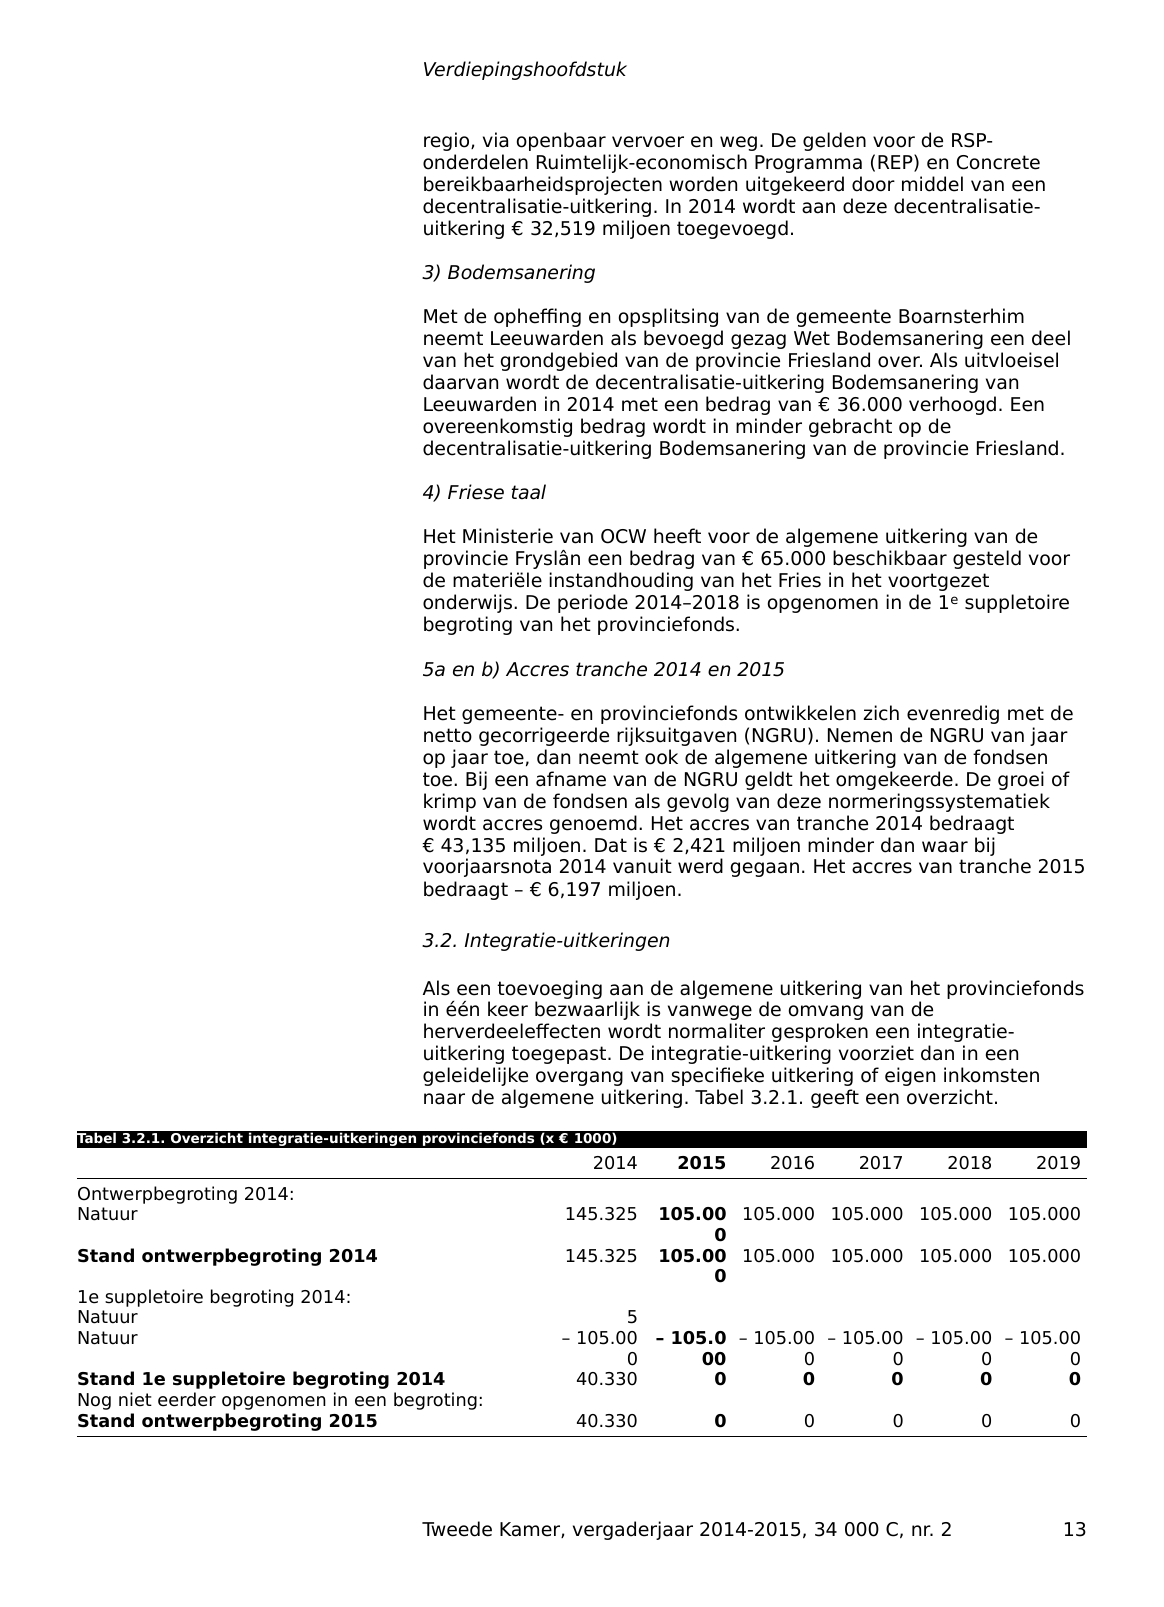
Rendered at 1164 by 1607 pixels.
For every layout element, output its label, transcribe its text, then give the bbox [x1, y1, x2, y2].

table_cell 2017 [821, 1148, 909, 1178]
table_cell [909, 1308, 998, 1328]
table_cell 2016 [732, 1148, 821, 1178]
subtitle 5a en b) Accres tranche 2014 en 2015 [422, 658, 1087, 680]
table_cell 0 [998, 1411, 1087, 1436]
table_cell – 105.000 [909, 1328, 998, 1369]
table_cell [909, 1287, 998, 1307]
table_cell [555, 1287, 644, 1307]
table_cell 145.325 [555, 1204, 644, 1246]
table_cell [644, 1308, 732, 1328]
table_cell 0 [821, 1411, 909, 1436]
text regio, via openbaar vervoer en weg. De gelden voor de RSP-onderdelen Ruimtelijk-economisch Programma (REP) en Concrete bereikbaarheidsprojecten worden uitgekeerd door middel van een decentralisatie-uitkering. In 2014 wordt aan deze decentralisatie-uitkering € 32,519 miljoen toegevoegd. [422, 130, 1087, 240]
table_cell [732, 1179, 821, 1204]
text Het Ministerie van OCW heeft voor de algemene uitkering van de provincie Fryslân een bedrag van € 65.000 beschikbaar gesteld voor de materiële instandhouding van het Fries in het voortgezet onderwijs. De periode 2014–2018 is opgenomen in de 1e suppletoire begroting van het provinciefonds. [422, 526, 1087, 636]
text Met de opheffing en opsplitsing van de gemeente Boarnsterhim neemt Leeuwarden als bevoegd gezag Wet Bodemsanering een deel van het grondgebied van de provincie Friesland over. Als uitvloeisel daarvan wordt de decentralisatie-uitkering Bodemsanering van Leeuwarden in 2014 met een bedrag van € 36.000 verhoogd. Een overeenkomstig bedrag wordt in minder gebracht op de decentralisatie-uitkering Bodemsanering van de provincie Friesland. [422, 306, 1087, 460]
table_cell [77, 1148, 555, 1178]
table_cell 0 [732, 1369, 821, 1390]
table_cell [644, 1179, 732, 1204]
table_cell [644, 1390, 732, 1411]
table_cell [909, 1179, 998, 1204]
table_cell 0 [732, 1411, 821, 1436]
text Als een toevoeging aan de algemene uitkering van het provinciefonds in één keer bezwaarlijk is vanwege de omvang van de herverdeeleffecten wordt normaliter gesproken een integratie-uitkering toegepast. De integratie-uitkering voorziet dan in een geleidelijke overgang van specifieke uitkering of eigen inkomsten naar de algemene uitkering. Tabel 3.2.1. geeft een overzicht. [422, 977, 1087, 1109]
table_cell 2014 [555, 1148, 644, 1178]
table_cell 105.000 [821, 1204, 909, 1246]
table_cell [732, 1308, 821, 1328]
subtitle 3) Bodemsanering [422, 262, 1087, 284]
table_cell [555, 1390, 644, 1411]
table_cell [909, 1390, 998, 1411]
table_header Tabel 3.2.1. Overzicht integratie-uitkeringen provinciefonds (x € 1000) [77, 1131, 1087, 1147]
table_cell [821, 1287, 909, 1307]
table_cell Nog niet eerder opgenomen in een begroting: [77, 1390, 555, 1411]
table_cell Natuur [77, 1204, 555, 1246]
table_cell 1e suppletoire begroting 2014: [77, 1287, 555, 1307]
subtitle 3.2. Integratie-uitkeringen [422, 930, 1087, 952]
table_cell [998, 1390, 1087, 1411]
table_cell [998, 1308, 1087, 1328]
table_cell 0 [998, 1369, 1087, 1390]
table_cell – 105.000 [732, 1328, 821, 1369]
table_cell 40.330 [555, 1369, 644, 1390]
table_cell – 105.000 [555, 1328, 644, 1369]
table_cell 145.325 [555, 1246, 644, 1287]
table_cell 0 [909, 1411, 998, 1436]
table_cell [732, 1287, 821, 1307]
table_cell 105.000 [998, 1204, 1087, 1246]
table_cell [821, 1179, 909, 1204]
table_cell [998, 1179, 1087, 1204]
table_cell 2015 [644, 1148, 732, 1178]
table_cell [555, 1179, 644, 1204]
table_cell – 105.000 [821, 1328, 909, 1369]
table_cell Stand ontwerpbegroting 2015 [77, 1411, 555, 1436]
table_cell 105.000 [909, 1246, 998, 1287]
table_cell [821, 1308, 909, 1328]
table_cell 5 [555, 1308, 644, 1328]
table_cell 105.000 [732, 1246, 821, 1287]
table_cell [998, 1287, 1087, 1307]
table_cell Stand ontwerpbegroting 2014 [77, 1246, 555, 1287]
table_cell 105.000 [998, 1246, 1087, 1287]
table_cell 105.000 [644, 1246, 732, 1287]
subtitle 4) Friese taal [422, 482, 1087, 504]
table_cell Natuur [77, 1308, 555, 1328]
table_cell 0 [644, 1411, 732, 1436]
table_cell 105.000 [732, 1204, 821, 1246]
table_cell – 105.000 [644, 1328, 732, 1369]
table_cell [732, 1390, 821, 1411]
table_cell – 105.000 [998, 1328, 1087, 1369]
table_cell 2018 [909, 1148, 998, 1178]
table_cell 0 [909, 1369, 998, 1390]
table_cell 40.330 [555, 1411, 644, 1436]
table_cell 105.000 [644, 1204, 732, 1246]
table_cell 105.000 [909, 1204, 998, 1246]
text Het gemeente- en provinciefonds ontwikkelen zich evenredig met de netto gecorrigeerde rijksuitgaven (NGRU). Nemen de NGRU van jaar op jaar toe, dan neemt ook de algemene uitkering van de fondsen toe. Bij een afname van de NGRU geldt het omgekeerde. De groei of krimp van de fondsen als gevolg van deze normeringssystematiek wordt accres genoemd. Het accres van tranche 2014 bedraagt € 43,135 miljoen. Dat is € 2,421 miljoen minder dan waar bij voorjaarsnota 2014 vanuit werd gegaan. Het accres van tranche 2015 bedraagt – € 6,197 miljoen. [422, 703, 1087, 900]
table_cell [821, 1390, 909, 1411]
table_cell 0 [644, 1369, 732, 1390]
table_cell Natuur [77, 1328, 555, 1369]
table_cell 0 [821, 1369, 909, 1390]
table_cell 2019 [998, 1148, 1087, 1178]
table_cell [644, 1287, 732, 1307]
table_cell 105.000 [821, 1246, 909, 1287]
table_cell Ontwerpbegroting 2014: [77, 1179, 555, 1204]
table_cell Stand 1e suppletoire begroting 2014 [77, 1369, 555, 1390]
